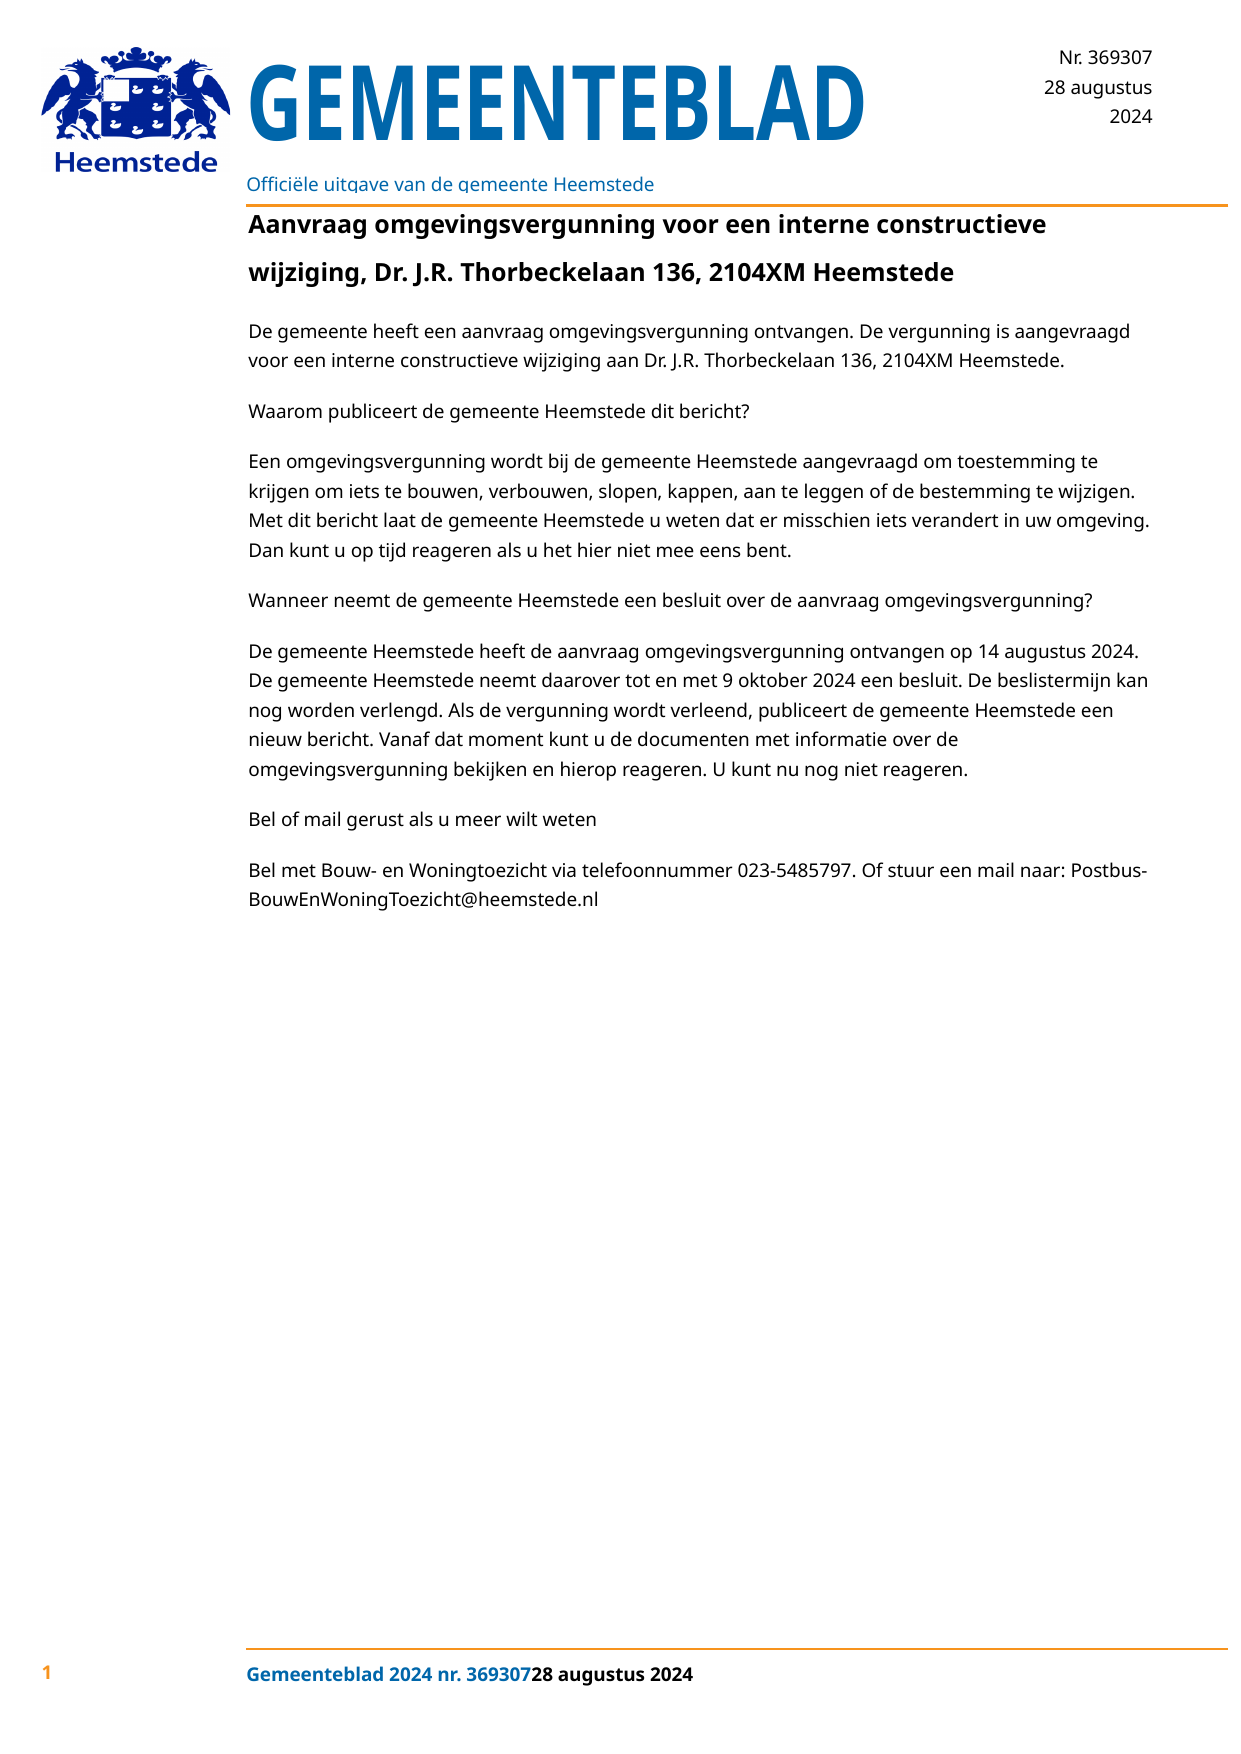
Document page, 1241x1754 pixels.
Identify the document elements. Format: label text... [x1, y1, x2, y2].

text De gemeente heeft een aanvraag omgevingsvergunning ontvangen. De vergunning is aangevraagd voor een interne constructieve wijziging aan Dr. J.R. Thorbeckelaan 136, 2104XM Heemstede. [248, 318, 1152, 373]
text Een omgevingsvergunning wordt bij de gemeente Heemstede aangevraagd om toestemming te krijgen om iets te bouwen, verbouwen, slopen, kappen, aan te leggen of de bestemming te wijzigen. Met dit bericht laat de gemeente Heemstede u weten dat er misschien iets verandert in uw omgeving. Dan kunt u op tijd reageren als u het hier niet mee eens bent. [248, 448, 1152, 563]
text Bel met Bouw- en Woningtoezicht via telefoonnummer 023-5485797. Of stuur een mail naar: Postbus-BouwEnWoningToezicht@heemstede.nl [248, 857, 1152, 912]
text Waarom publiceert de gemeente Heemstede dit bericht? [248, 398, 1152, 424]
text De gemeente Heemstede heeft de aanvraag omgevingsvergunning ontvangen op 14 augustus 2024. De gemeente Heemstede neemt daarover tot en met 9 oktober 2024 een besluit. De beslistermijn kan nog worden verlengd. Als de vergunning wordt verleend, publiceert de gemeente Heemstede een nieuw bericht. Vanaf dat moment kunt u de documenten met informatie over de omgevingsvergunning bekijken en hierop reageren. U kunt nu nog niet reageren. [248, 638, 1152, 782]
picture [41, 47, 231, 172]
text Aanvraag omgevingsvergunning voor een interne constructieve wijziging, Dr. J.R. Thorbeckelaan 136, 2104XM Heemstede [248, 207, 1152, 288]
text Wanneer neemt de gemeente Heemstede een besluit over de aanvraag omgevingsvergunning? [248, 587, 1152, 613]
text Bel of mail gerust als u meer wilt weten [248, 807, 1152, 832]
